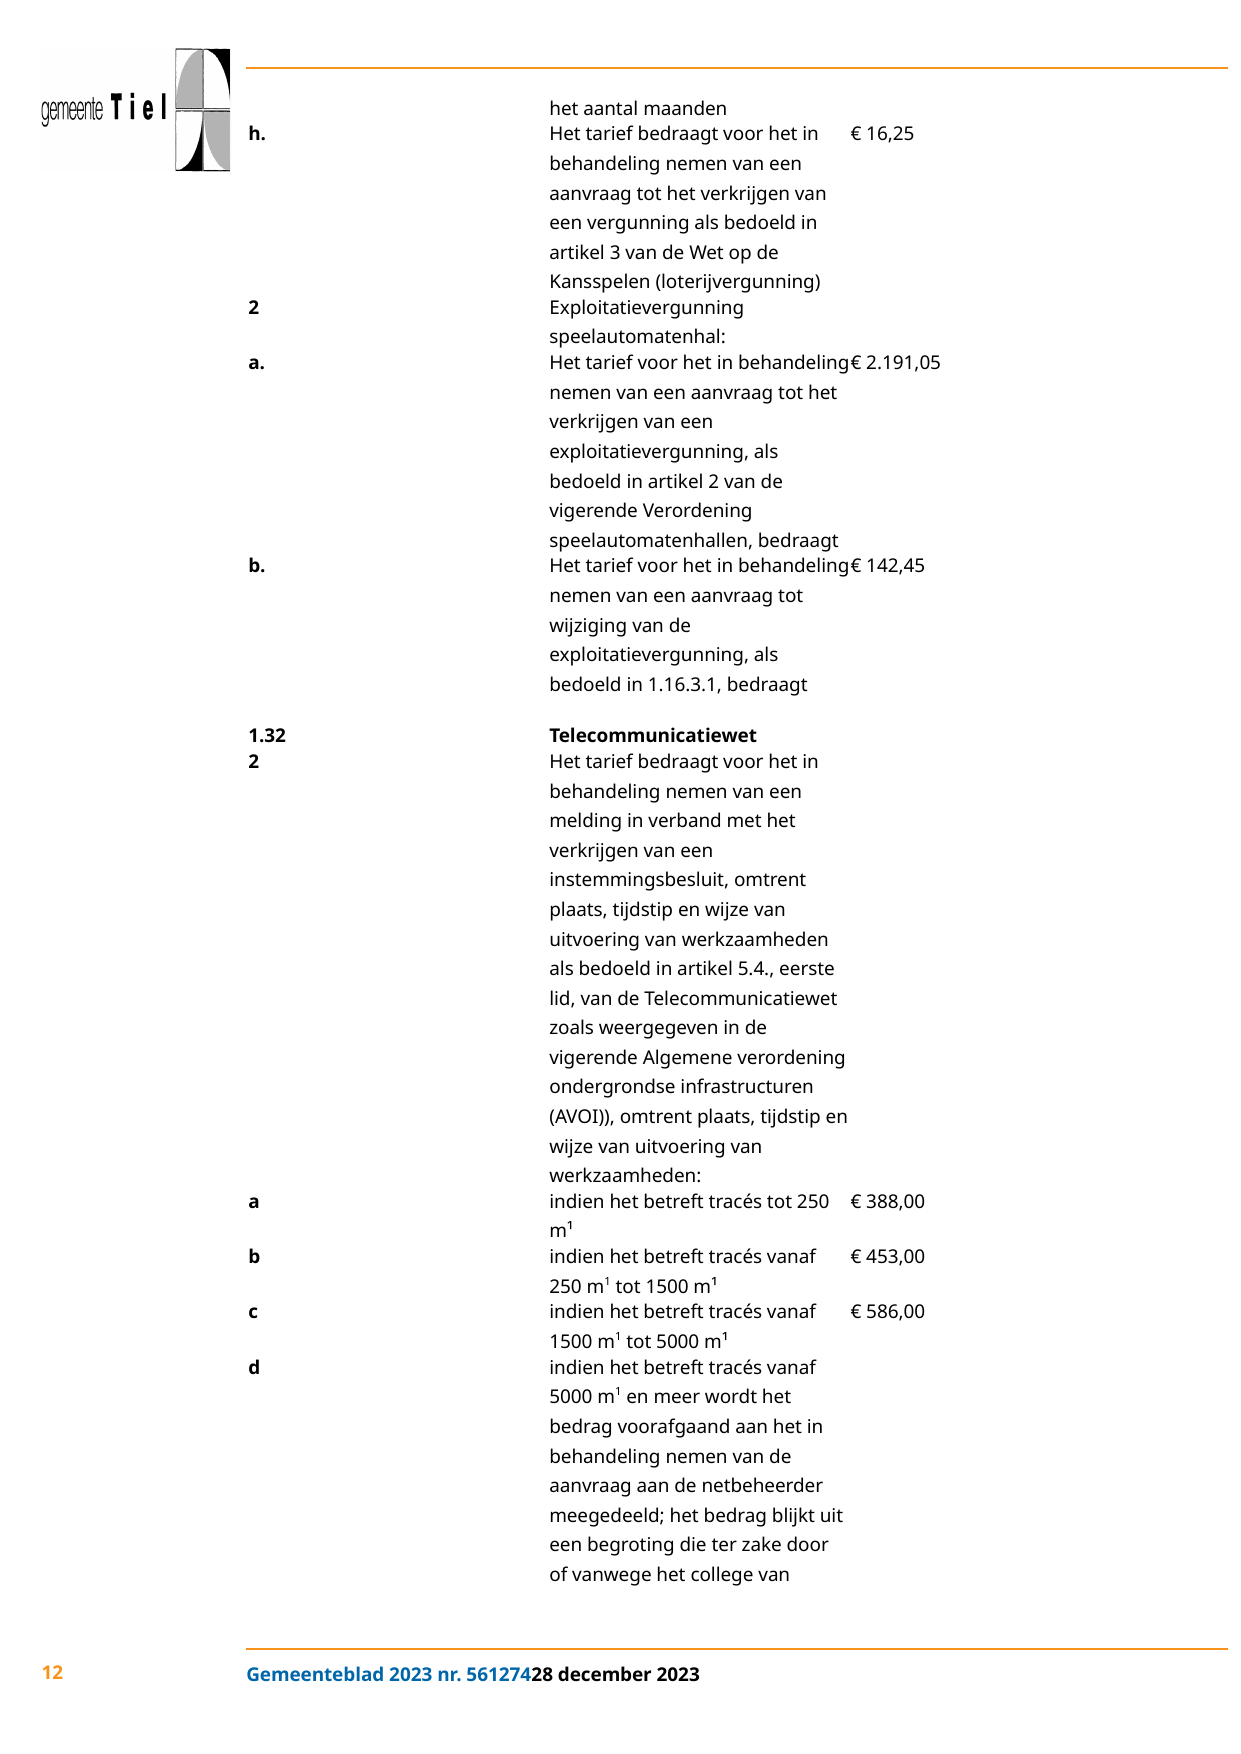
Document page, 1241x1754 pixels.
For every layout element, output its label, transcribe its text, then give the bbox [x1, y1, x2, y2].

table_cell indien het betreft tracés vanaf 250 m1 tot 1500 m¹ [549, 1244, 850, 1299]
table_cell indien het betreft tracés vanaf 1500 m1 tot 5000 m¹ [549, 1299, 850, 1354]
table_cell € 586,00 [850, 1299, 1152, 1354]
table_cell € 16,25 [850, 121, 1152, 294]
table_cell [248, 95, 549, 121]
table_cell € 453,00 [850, 1244, 1152, 1299]
table_cell b [248, 1244, 549, 1299]
table_cell a. [248, 350, 549, 553]
table_cell [850, 95, 1152, 121]
table_cell 2 [248, 294, 549, 349]
table_cell [549, 697, 850, 722]
table_cell [248, 697, 549, 722]
table_cell Het tarief bedraagt voor het in behandeling nemen van een aanvraag tot het verkrijgen van een vergunning als bedoeld in artikel 3 van de Wet op de Kansspelen (loterijvergunning) [549, 121, 850, 294]
table_cell 2 [248, 748, 549, 1188]
table_cell Het tarief bedraagt voor het in behandeling nemen van een melding in verband met het verkrijgen van een instemmingsbesluit, omtrent plaats, tijdstip en wijze van uitvoering van werkzaamheden als bedoeld in artikel 5.4., eerste lid, van de Telecommunicatiewet zoals weergegeven in de vigerende Algemene verordening ondergrondse infrastructuren (AVOI)), omtrent plaats, tijdstip en wijze van uitvoering van werkzaamheden: [549, 748, 850, 1188]
table_cell [850, 697, 1152, 722]
table_cell [850, 1354, 1152, 1587]
table_cell € 2.191,05 [850, 350, 1152, 553]
table_cell het aantal maanden [549, 95, 850, 121]
table_cell b. [248, 553, 549, 697]
picture [41, 47, 231, 172]
table_cell € 388,00 [850, 1188, 1152, 1243]
table_cell [850, 723, 1152, 748]
table_cell Het tarief voor het in behandeling nemen van een aanvraag tot het verkrijgen van een exploitatievergunning, als bedoeld in artikel 2 van de vigerende Verordening speelautomatenhallen, bedraagt [549, 350, 850, 553]
table_cell [850, 748, 1152, 1188]
table_cell d [248, 1354, 549, 1587]
table_cell indien het betreft tracés tot 250 m¹ [549, 1188, 850, 1243]
table_cell h. [248, 121, 549, 294]
table_cell Exploitatievergunning speelautomatenhal: [549, 294, 850, 349]
table_cell [850, 294, 1152, 349]
table_cell Het tarief voor het in behandeling nemen van een aanvraag tot wijziging van de exploitatievergunning, als bedoeld in 1.16.3.1, bedraagt [549, 553, 850, 697]
table_cell indien het betreft tracés vanaf 5000 m1 en meer wordt het bedrag voorafgaand aan het in behandeling nemen van de aanvraag aan de netbeheerder meegedeeld; het bedrag blijkt uit een begroting die ter zake door of vanwege het college van [549, 1354, 850, 1587]
table_cell c [248, 1299, 549, 1354]
table_cell 1.32 [248, 723, 549, 748]
table_cell a [248, 1188, 549, 1243]
table_cell € 142,45 [850, 553, 1152, 697]
table_cell Telecommunicatiewet [549, 723, 850, 748]
